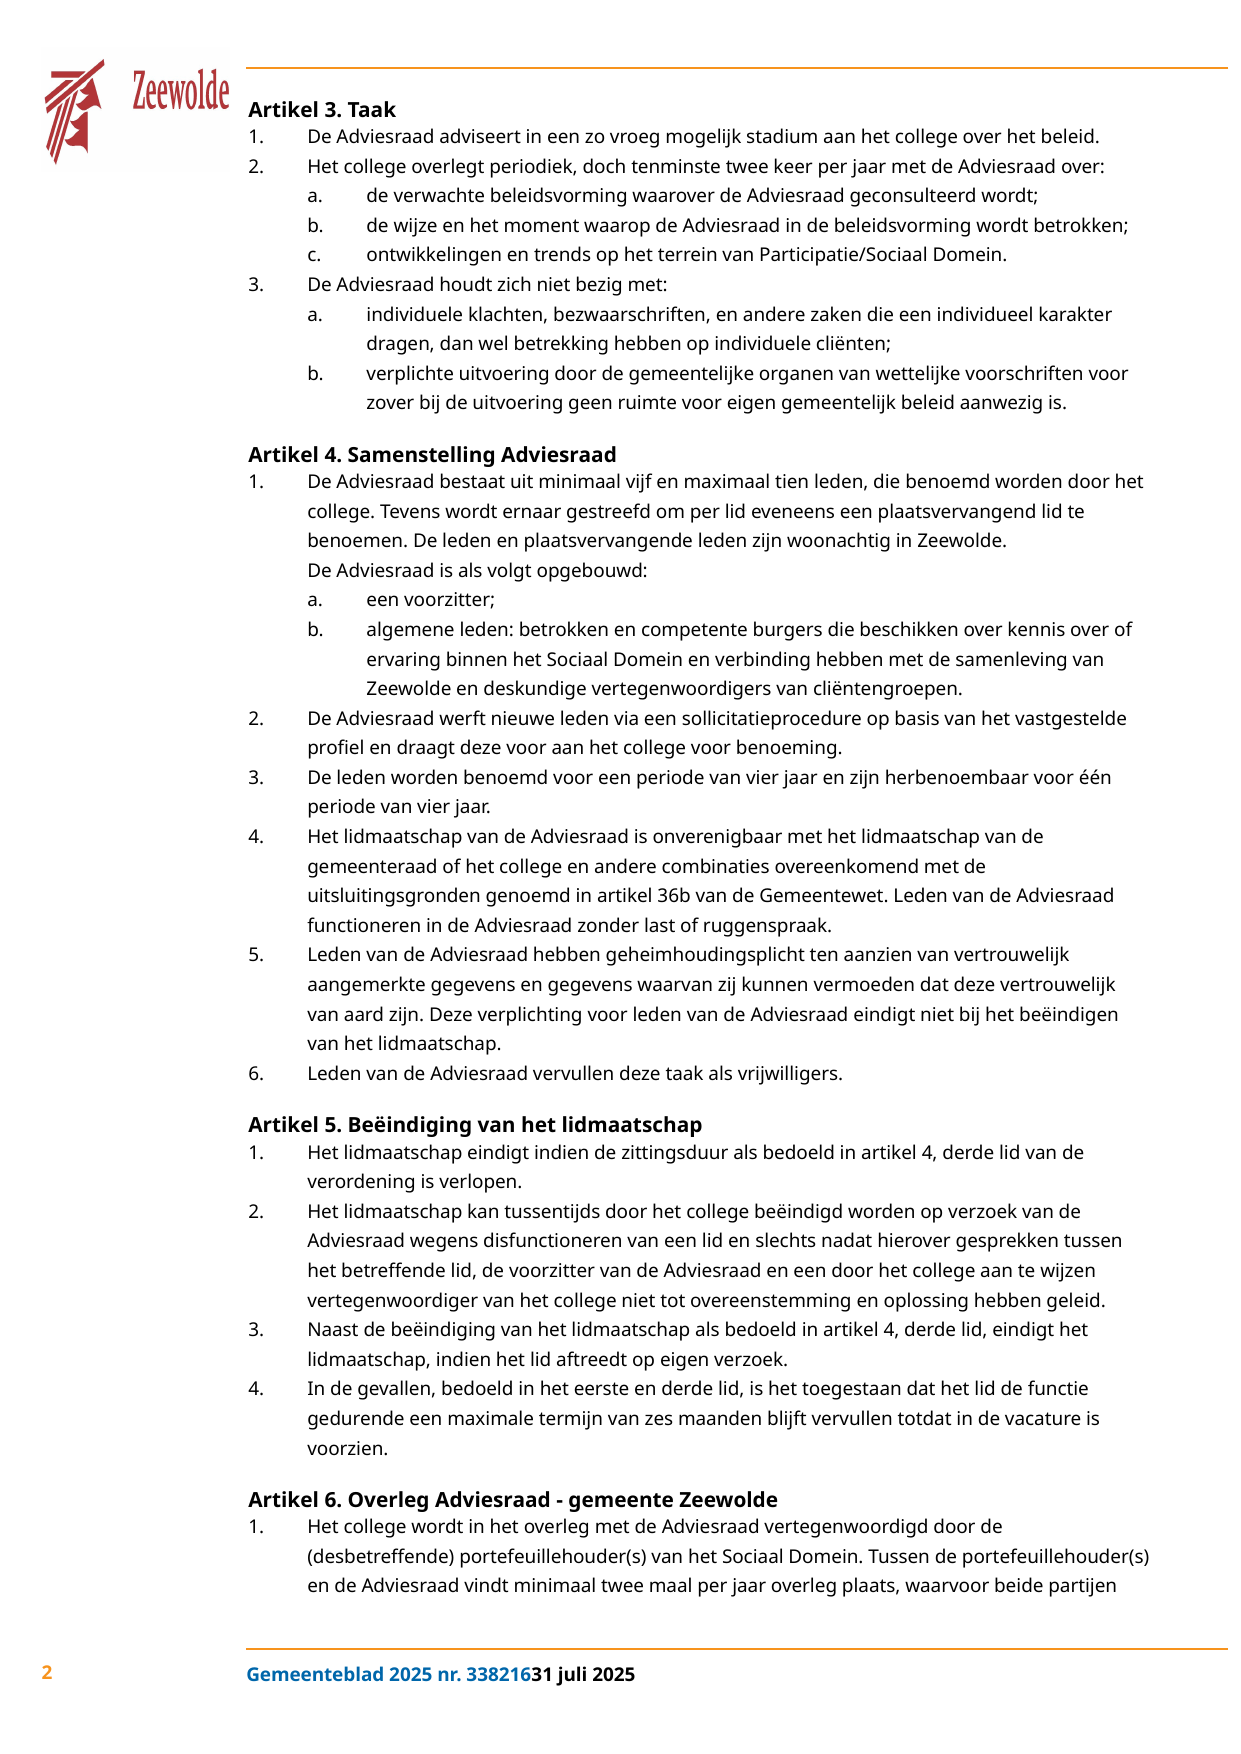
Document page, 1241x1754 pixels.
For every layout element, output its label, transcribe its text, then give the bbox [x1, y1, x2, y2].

text Artikel 6. Overleg Adviesraad - gemeente Zeewolde [248, 1485, 1152, 1513]
list De Adviesraad houdt zich niet bezig met: [248, 271, 1152, 297]
list De leden worden benoemd voor een periode van vier jaar en zijn herbenoembaar voor één periode van vier jaar. [248, 764, 1152, 819]
list verplichte uitvoering door de gemeentelijke organen van wettelijke voorschriften voor zover bij de uitvoering geen ruimte voor eigen gemeentelijk beleid aanwezig is. [307, 360, 1152, 415]
list Naast de beëindiging van het lidmaatschap als bedoeld in artikel 4, derde lid, eindigt het lidmaatschap, indien het lid aftreedt op eigen verzoek. [248, 1316, 1152, 1372]
list Leden van de Adviesraad hebben geheimhoudingsplicht ten aanzien van vertrouwelijk aangemerkte gegevens en gegevens waarvan zij kunnen vermoeden dat deze vertrouwelijk van aard zijn. Deze verplichting voor leden van de Adviesraad eindigt niet bij het beëindigen van het lidmaatschap. [248, 942, 1152, 1056]
list Het lidmaatschap van de Adviesraad is onverenigbaar met het lidmaatschap van de gemeenteraad of het college en andere combinaties overeenkomend met de uitsluitingsgronden genoemd in artikel 36b van de Gemeentewet. Leden van de Adviesraad functioneren in de Adviesraad zonder last of ruggenspraak. [248, 823, 1152, 938]
list Het lidmaatschap eindigt indien de zittingsduur als bedoeld in artikel 4, derde lid van de verordening is verlopen. [248, 1139, 1152, 1194]
list In de gevallen, bedoeld in het eerste en derde lid, is het toegestaan dat het lid de functie gedurende een maximale termijn van zes maanden blijft vervullen totdat in de vacature is voorzien. [248, 1376, 1152, 1460]
list Het college overlegt periodiek, doch tenminste twee keer per jaar met de Adviesraad over: [248, 153, 1152, 178]
list De Adviesraad is als volgt opgebouwd: [248, 557, 1152, 583]
list de wijze en het moment waarop de Adviesraad in de beleidsvorming wordt betrokken; [307, 212, 1152, 238]
list een voorzitter; [307, 587, 1152, 612]
list Het college wordt in het overleg met de Adviesraad vertegenwoordigd door de (desbetreffende) portefeuillehouder(s) van het Sociaal Domein. Tussen de portefeuillehouder(s) en de Adviesraad vindt minimaal twee maal per jaar overleg plaats, waarvoor beide partijen [248, 1513, 1152, 1598]
picture [41, 47, 231, 172]
text Artikel 3. Taak [248, 95, 1152, 123]
list De Adviesraad werft nieuwe leden via een sollicitatieprocedure op basis van het vastgestelde profiel en draagt deze voor aan het college voor benoeming. [248, 705, 1152, 760]
text Artikel 5. Beëindiging van het lidmaatschap [248, 1110, 1152, 1139]
text Artikel 4. Samenstelling Adviesraad [248, 440, 1152, 468]
list de verwachte beleidsvorming waarover de Adviesraad geconsulteerd wordt; [307, 182, 1152, 208]
list algemene leden: betrokken en competente burgers die beschikken over kennis over of ervaring binnen het Sociaal Domein en verbinding hebben met de samenleving van Zeewolde en deskundige vertegenwoordigers van cliëntengroepen. [307, 616, 1152, 701]
list Het lidmaatschap kan tussentijds door het college beëindigd worden op verzoek van de Adviesraad wegens disfunctioneren van een lid en slechts nadat hierover gesprekken tussen het betreffende lid, de voorzitter van de Adviesraad en een door het college aan te wijzen vertegenwoordiger van het college niet tot overeenstemming en oplossing hebben geleid. [248, 1198, 1152, 1312]
list Leden van de Adviesraad vervullen deze taak als vrijwilligers. [248, 1060, 1152, 1086]
list ontwikkelingen en trends op het terrein van Participatie/Sociaal Domein. [307, 242, 1152, 267]
list individuele klachten, bezwaarschriften, en andere zaken die een individueel karakter dragen, dan wel betrekking hebben op individuele cliënten; [307, 301, 1152, 356]
list De Adviesraad adviseert in een zo vroeg mogelijk stadium aan het college over het beleid. [248, 123, 1152, 149]
list De Adviesraad bestaat uit minimaal vijf en maximaal tien leden, die benoemd worden door het college. Tevens wordt ernaar gestreefd om per lid eveneens een plaatsvervangend lid te benoemen. De leden en plaatsvervangende leden zijn woonachtig in Zeewolde. [248, 468, 1152, 553]
